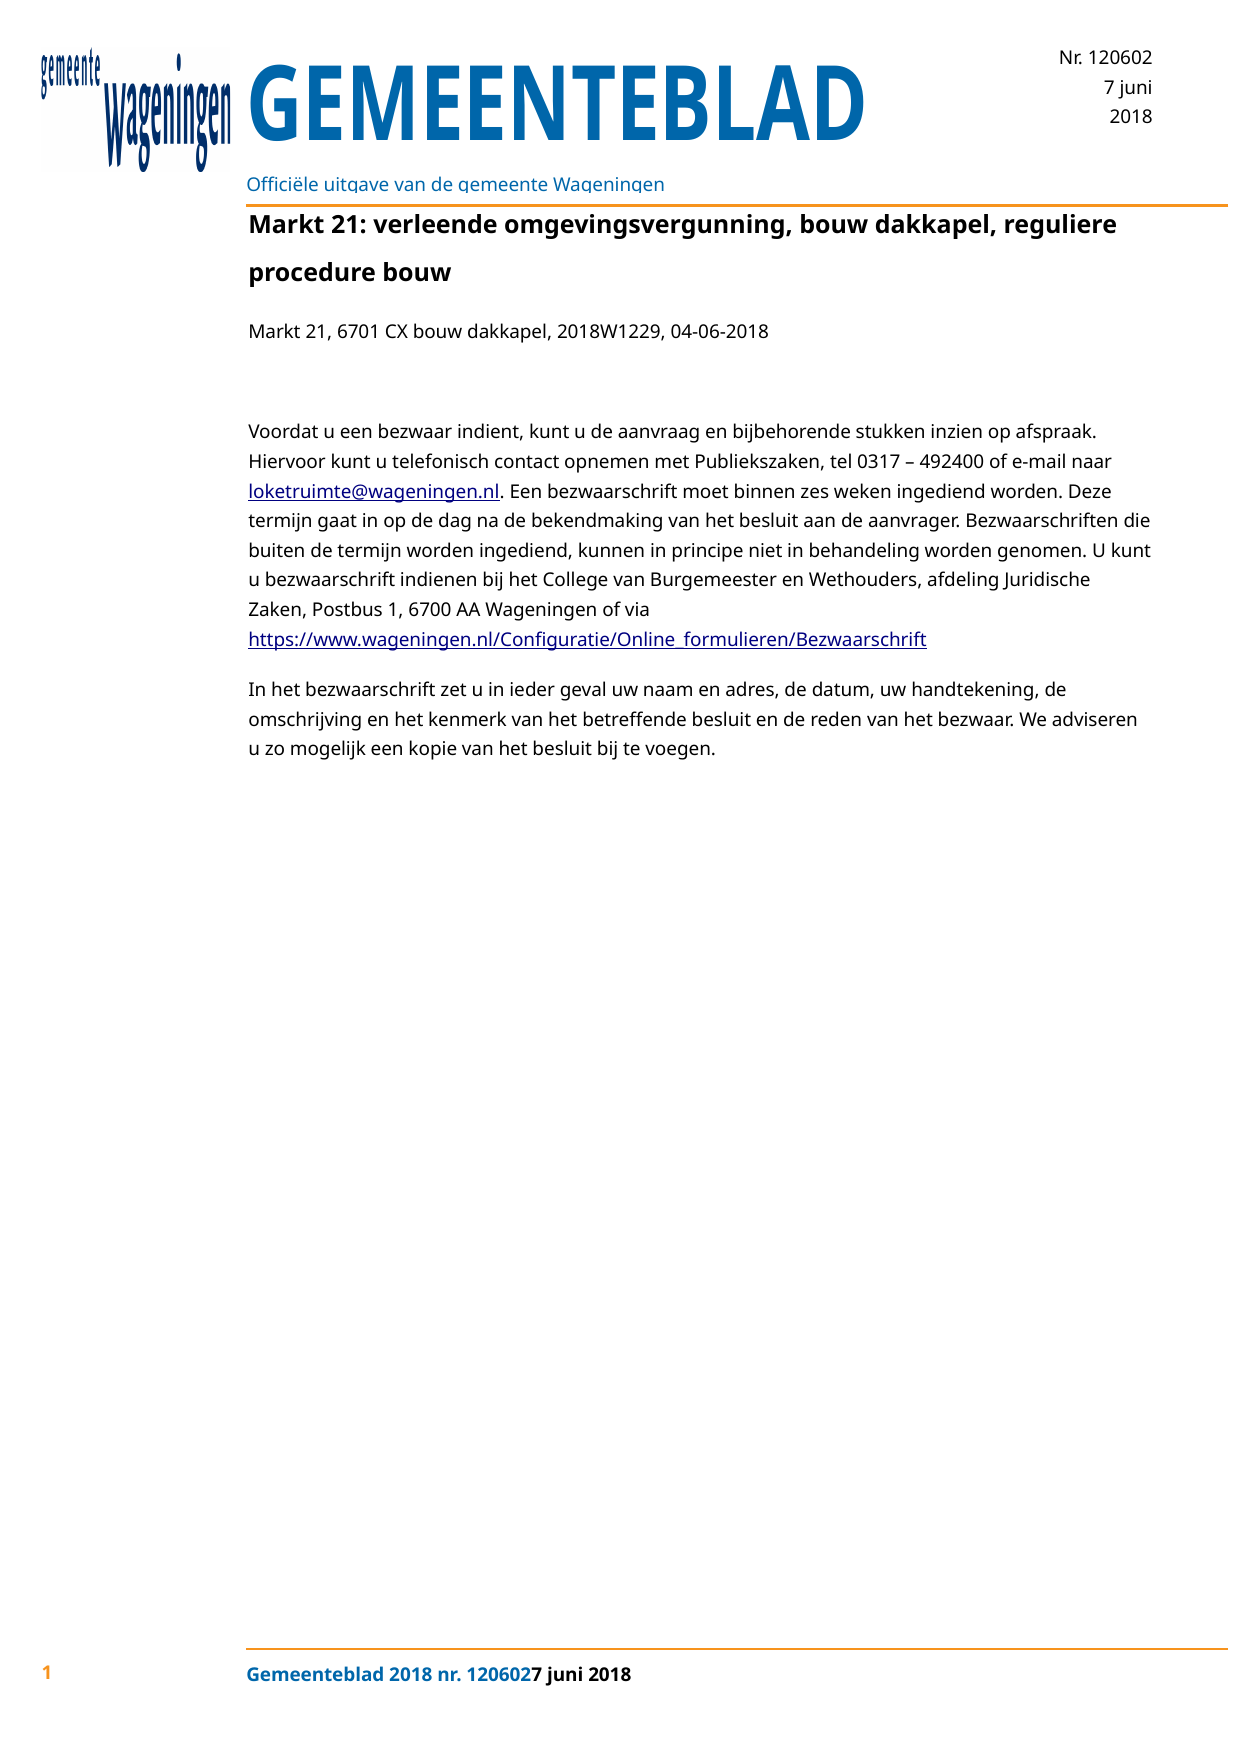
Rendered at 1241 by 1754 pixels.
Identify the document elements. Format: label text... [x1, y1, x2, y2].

text Markt 21, 6701 CX bouw dakkapel, 2018W1229, 04-06-2018 [248, 318, 1152, 344]
text Voordat u een bezwaar indient, kunt u de aanvraag en bijbehorende stukken inzien op afspraak. Hiervoor kunt u telefonisch contact opnemen met Publiekszaken, tel 0317 – 492400 of e-mail naar loketruimte@wageningen.nl. Een bezwaarschrift moet binnen zes weken ingediend worden. Deze termijn gaat in op de dag na de bekendmaking van het besluit aan de aanvrager. Bezwaarschriften die buiten de termijn worden ingediend, kunnen in principe niet in behandeling worden genomen. U kunt u bezwaarschrift indienen bij het College van Burgemeester en Wethouders, afdeling Juridische Zaken, Postbus 1, 6700 AA Wageningen of via https://www.wageningen.nl/Configuratie/Online_formulieren/Bezwaarschrift [248, 419, 1152, 652]
text Markt 21: verleende omgevingsvergunning, bouw dakkapel, reguliere procedure bouw [248, 207, 1152, 288]
picture [41, 47, 231, 172]
text In het bezwaarschrift zet u in ieder geval uw naam en adres, de datum, uw handtekening, de omschrijving en het kenmerk van het betreffende besluit en de reden van het bezwaar. We adviseren u zo mogelijk een kopie van het besluit bij te voegen. [248, 676, 1152, 761]
